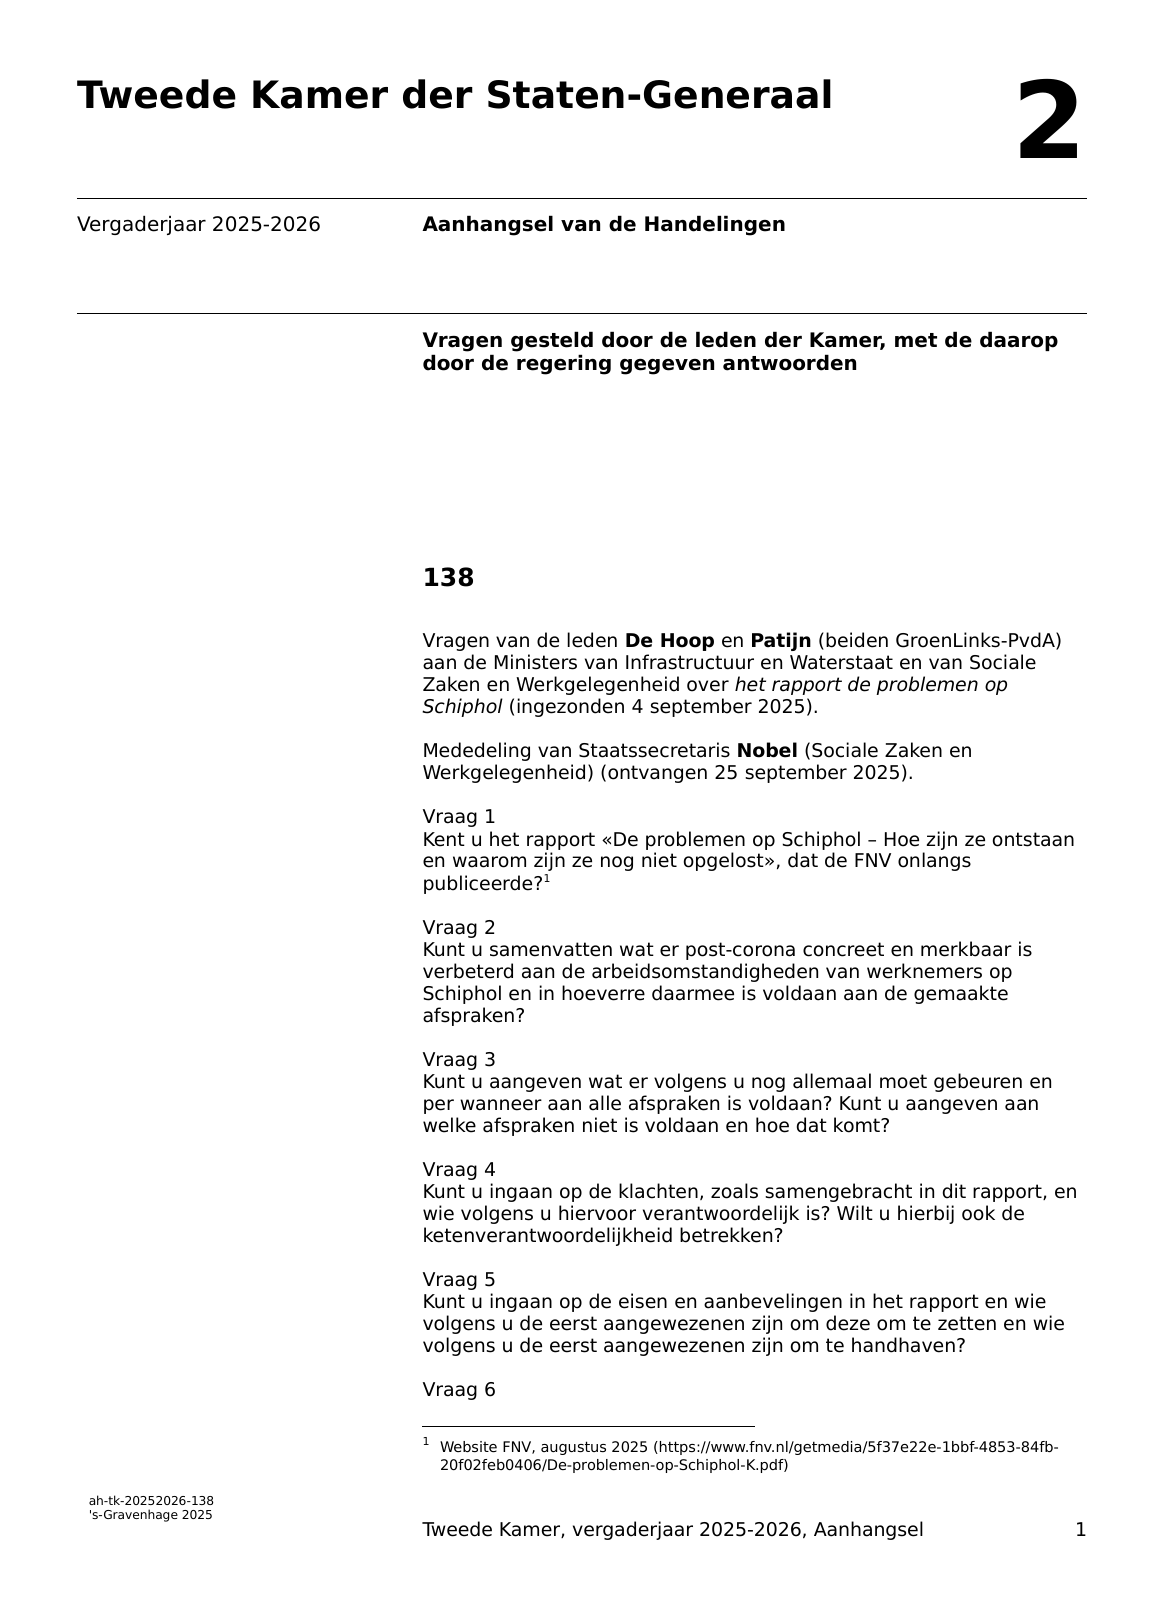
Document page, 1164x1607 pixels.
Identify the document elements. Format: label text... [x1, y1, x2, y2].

text Mededeling van Staatssecretaris Nobel (Sociale Zaken en Werkgelegenheid) (ontvangen 25 september 2025). [422, 740, 1087, 784]
table_cell Vergaderjaar 2025-2026 [77, 199, 422, 313]
table_cell Aanhangsel van de Handelingen [422, 199, 1087, 313]
table_cell Vragen gesteld door de leden der Kamer, met de daarop door de regering gegeven antwoorden [422, 314, 1087, 375]
table_header Tweede Kamer der Staten-Generaal [77, 59, 886, 198]
text Vraag 4 [422, 1159, 1087, 1181]
text Website FNV, augustus 2025 (https://www.fnv.nl/getmedia/5f37e22e-1bbf-4853-84fb-20f02feb0406/De-problemen-op-Schiphol-K.pdf) [422, 1435, 1087, 1474]
text Kent u het rapport «De problemen op Schiphol – Hoe zijn ze ontstaan en waarom zijn ze nog niet opgelost», dat de FNV onlangs publiceerde? [422, 828, 1087, 894]
text Kunt u aangeven wat er volgens u nog allemaal moet gebeuren en per wanneer aan alle afspraken is voldaan? Kunt u aangeven aan welke afspraken niet is voldaan en hoe dat komt? [422, 1071, 1087, 1137]
text Vraag 3 [422, 1049, 1087, 1071]
text 138 [422, 563, 1087, 592]
text 's-Gravenhage 2025 [88, 1508, 323, 1522]
text Vraag 5 [422, 1269, 1087, 1291]
text Kunt u samenvatten wat er post-corona concreet en merkbaar is verbeterd aan de arbeidsomstandigheden van werknemers op Schiphol en in hoeverre daarmee is voldaan aan de gemaakte afspraken? [422, 938, 1087, 1026]
table_cell [77, 314, 422, 375]
table_header 2 [886, 59, 1087, 198]
text ah-tk-20252026-138 [88, 1494, 323, 1508]
text Vragen van de leden De Hoop en Patijn (beiden GroenLinks-PvdA) aan de Ministers van Infrastructuur en Waterstaat en van Sociale Zaken en Werkgelegenheid over het rapport de problemen op Schiphol (ingezonden 4 september 2025). [422, 630, 1087, 718]
text Vraag 1 [422, 806, 1087, 828]
text Kunt u ingaan op de eisen en aanbevelingen in het rapport en wie volgens u de eerst aangewezenen zijn om deze om te zetten en wie volgens u de eerst aangewezenen zijn om te handhaven? [422, 1291, 1087, 1357]
text Vraag 2 [422, 917, 1087, 938]
text Kunt u ingaan op de klachten, zoals samengebracht in dit rapport, en wie volgens u hiervoor verantwoordelijk is? Wilt u hierbij ook de ketenverantwoordelijkheid betrekken? [422, 1181, 1087, 1247]
text Vraag 6 [422, 1379, 1087, 1401]
